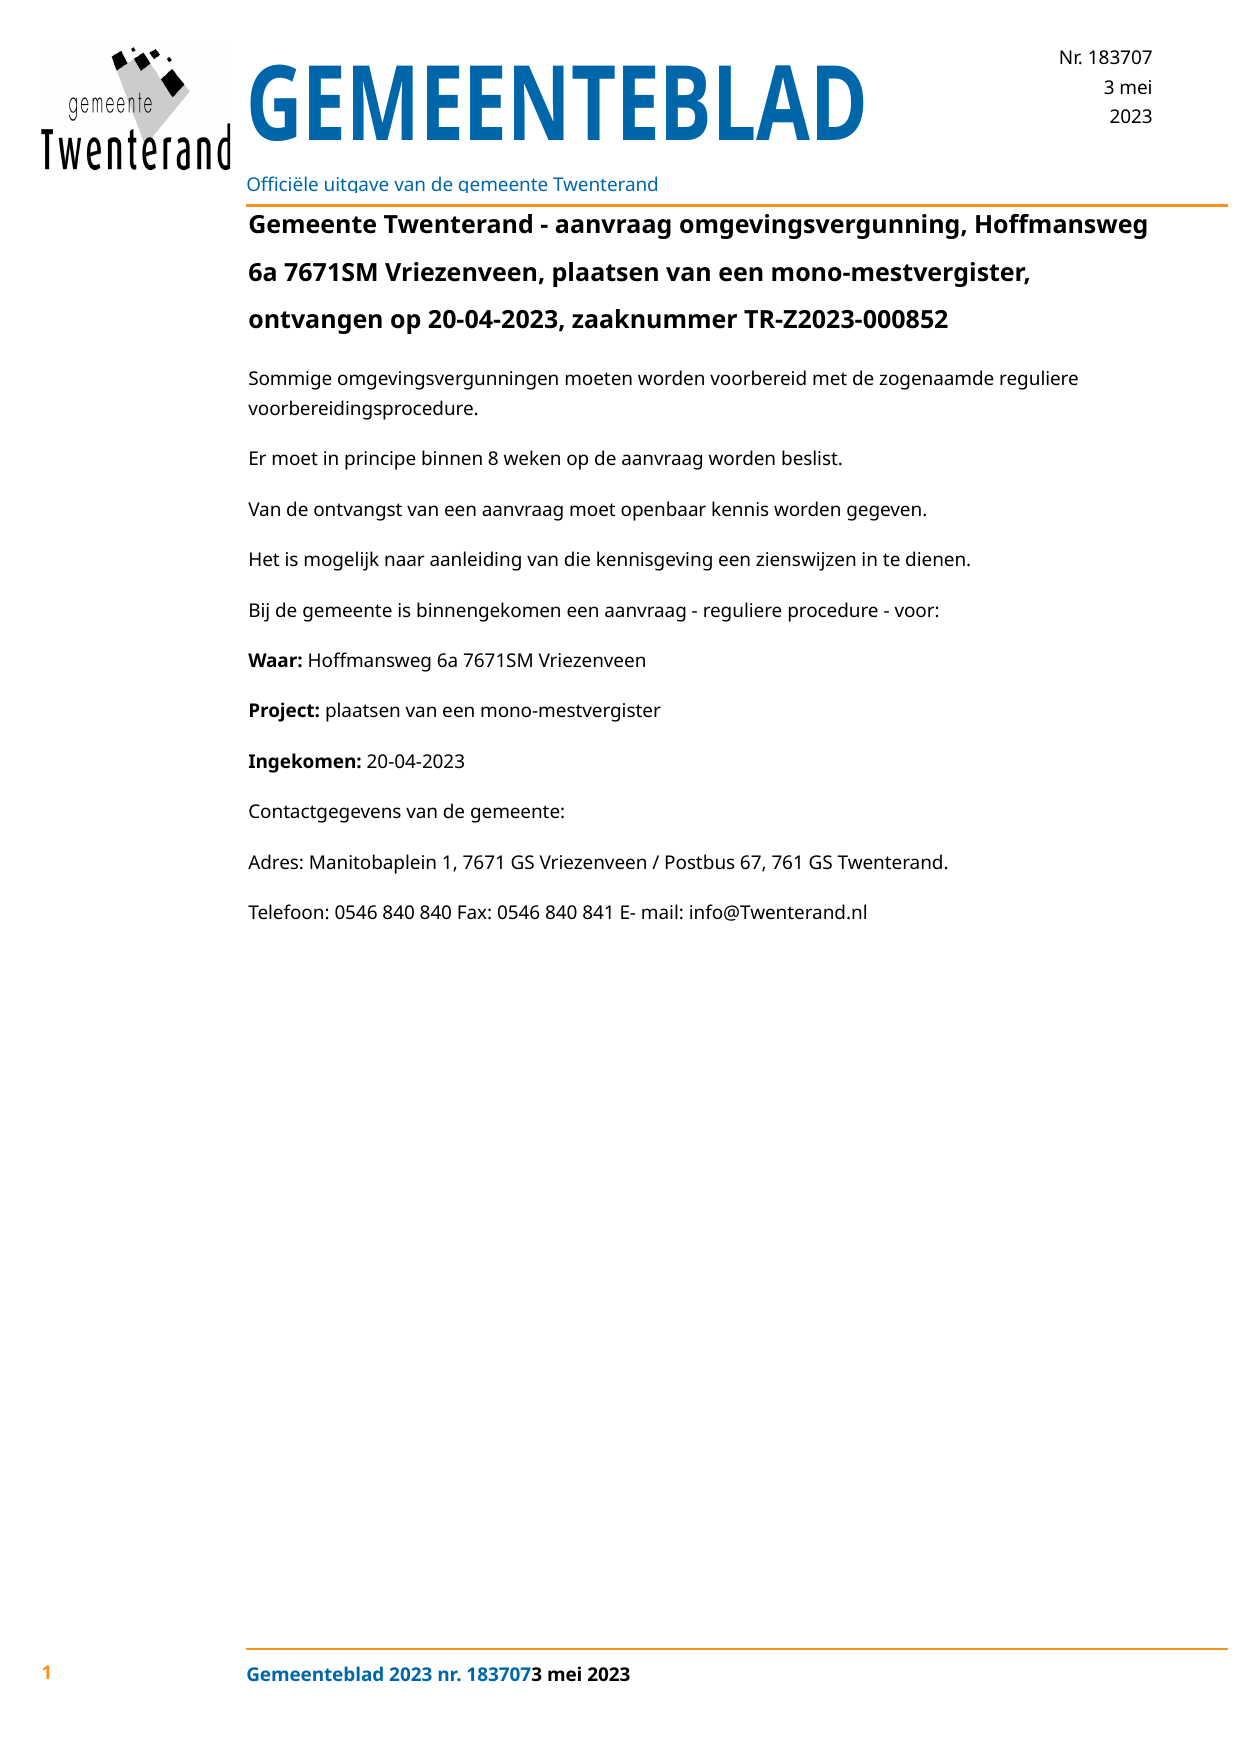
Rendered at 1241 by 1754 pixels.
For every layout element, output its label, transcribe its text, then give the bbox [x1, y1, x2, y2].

text Ingekomen: 20-04-2023 [248, 748, 1152, 774]
text Telefoon: 0546 840 840 Fax: 0546 840 841 E- mail: info@Twenterand.nl [248, 899, 1152, 925]
text Het is mogelijk naar aanleiding van die kennisgeving een zienswijzen in te dienen. [248, 546, 1152, 572]
text Van de ontvangst van een aanvraag moet openbaar kennis worden gegeven. [248, 496, 1152, 522]
text Bij de gemeente is binnengekomen een aanvraag - reguliere procedure - voor: [248, 597, 1152, 622]
text Waar: Hoffmansweg 6a 7671SM Vriezenveen [248, 647, 1152, 673]
text Sommige omgevingsvergunningen moeten worden voorbereid met de zogenaamde reguliere voorbereidingsprocedure. [248, 366, 1152, 421]
text Gemeente Twenterand - aanvraag omgevingsvergunning, Hoffmansweg 6a 7671SM Vriezenveen, plaatsen van een mono-mestvergister, ontvangen op 20-04-2023, zaaknummer TR-Z2023-000852 [248, 207, 1152, 336]
text Project: plaatsen van een mono-mestvergister [248, 698, 1152, 723]
picture [41, 47, 231, 172]
text Adres: Manitobaplein 1, 7671 GS Vriezenveen / Postbus 67, 761 GS Twenterand. [248, 849, 1152, 874]
text Contactgegevens van de gemeente: [248, 798, 1152, 824]
text Er moet in principe binnen 8 weken op de aanvraag worden beslist. [248, 446, 1152, 471]
